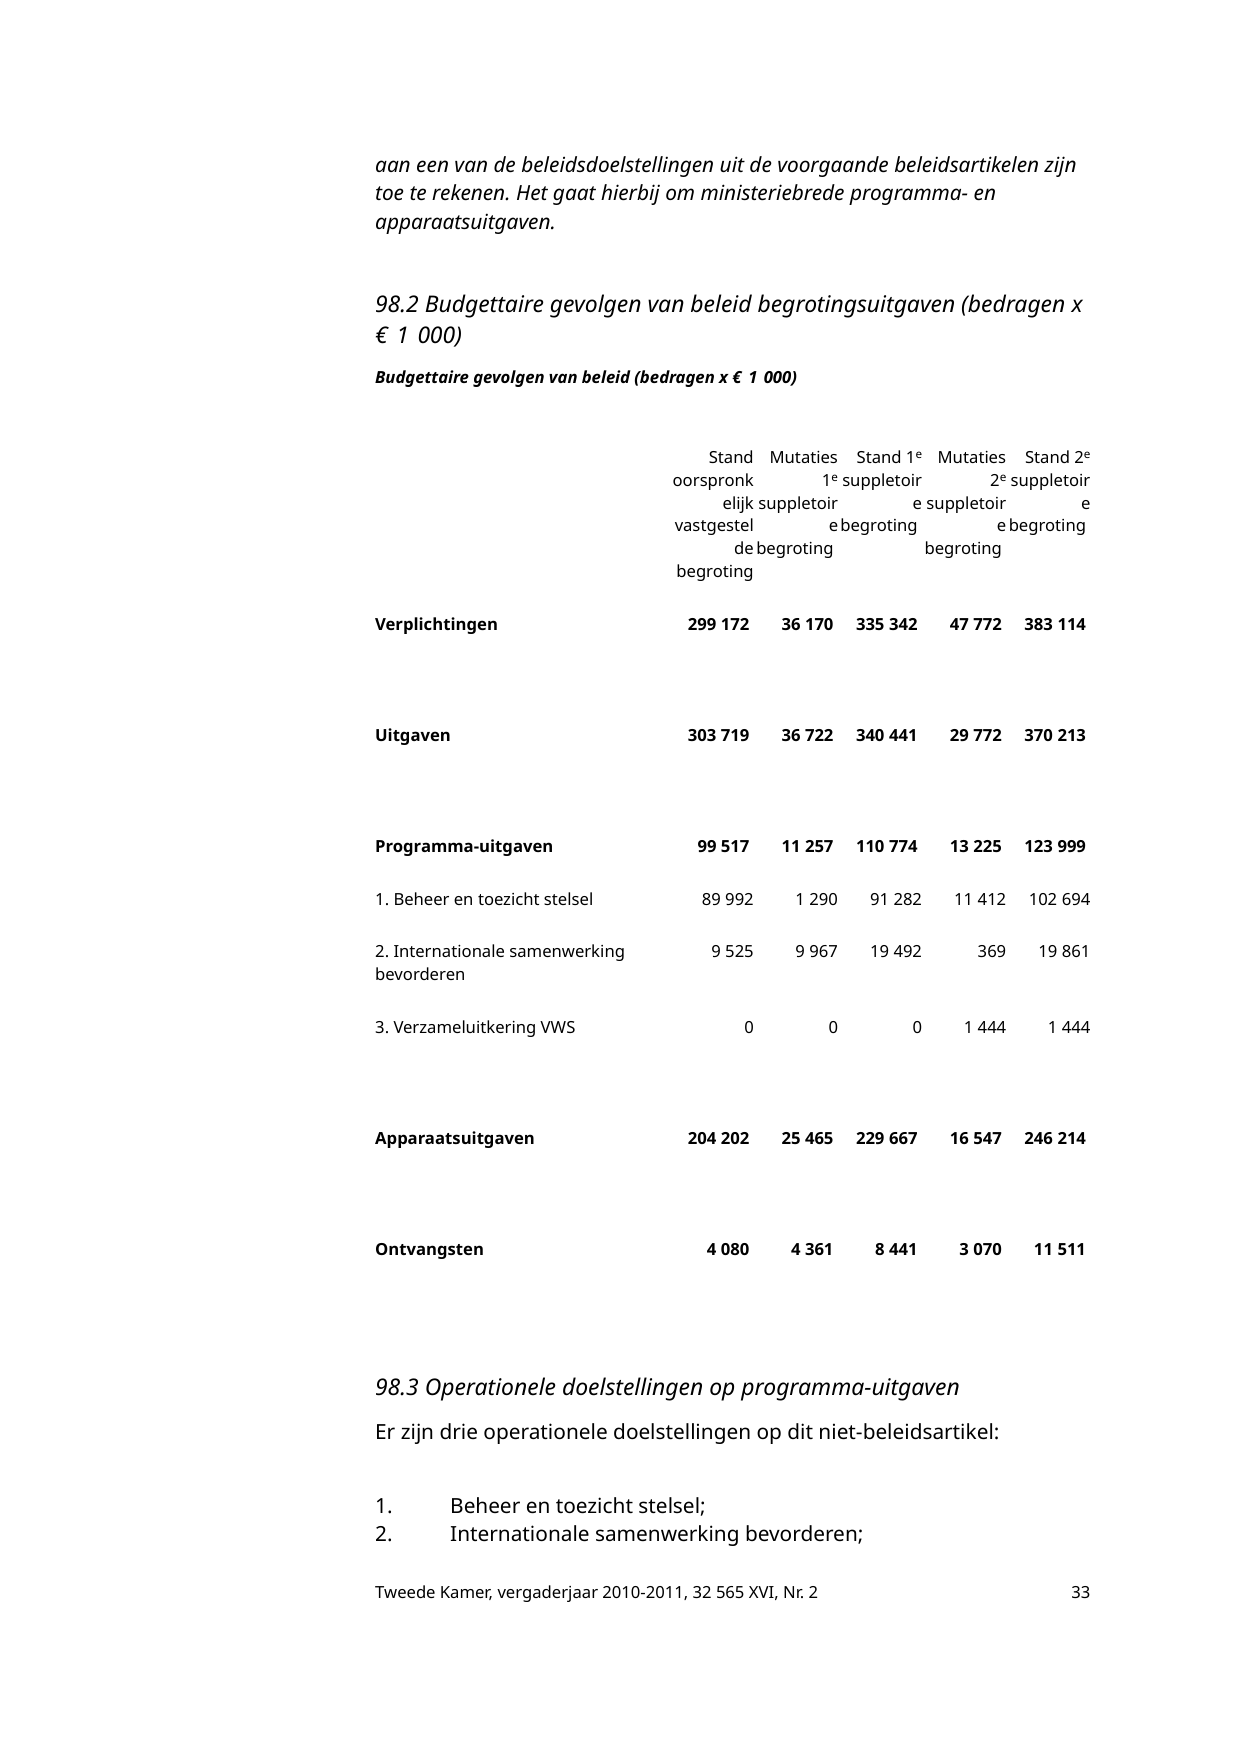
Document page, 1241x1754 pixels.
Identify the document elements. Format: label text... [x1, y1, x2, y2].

table_header Mutaties 1e suppletoire begroting [754, 446, 838, 612]
table_cell 303 719 [669, 723, 753, 776]
table_cell 9 525 [669, 940, 753, 1015]
table_cell 370 213 [1006, 723, 1090, 776]
table_cell Uitgaven [375, 723, 669, 776]
table_cell 0 [754, 1015, 838, 1068]
table_cell Ontvangsten [375, 1238, 669, 1290]
table_cell 340 441 [838, 723, 922, 776]
table_cell [838, 1068, 922, 1126]
table_cell 11 257 [754, 835, 838, 887]
table_cell 19 861 [1006, 940, 1090, 1015]
table_cell [1006, 1068, 1090, 1126]
table_cell 2. Internationale samenwerking bevorderen [375, 940, 669, 1015]
table_header Stand 2e suppletoire begroting [1006, 446, 1090, 612]
table_cell [375, 665, 669, 723]
table_cell Verplichtingen [375, 612, 669, 665]
table_cell [669, 776, 753, 834]
table_header Stand 1e suppletoire begroting [838, 446, 922, 612]
table_cell 299 172 [669, 612, 753, 665]
table_cell 11 412 [922, 887, 1006, 940]
table_header [375, 446, 669, 612]
table_cell 11 511 [1006, 1238, 1090, 1290]
text Budgettaire gevolgen van beleid (bedragen x € 1 000) [375, 365, 1090, 388]
table_cell 8 441 [838, 1238, 922, 1290]
table_cell [754, 1068, 838, 1126]
table_cell 0 [669, 1015, 753, 1068]
table_cell [922, 1068, 1006, 1126]
table_cell [838, 1179, 922, 1238]
table_cell [669, 1179, 753, 1238]
table_cell [838, 665, 922, 723]
table_cell 36 722 [754, 723, 838, 776]
table_cell [1006, 776, 1090, 834]
table_cell [922, 1179, 1006, 1238]
table_cell [922, 665, 1006, 723]
table_cell 13 225 [922, 835, 1006, 887]
table_cell 335 342 [838, 612, 922, 665]
table_cell [375, 1179, 669, 1238]
table_cell 89 992 [669, 887, 753, 940]
subtitle 98.2 Budgettaire gevolgen van beleid begrotingsuitgaven (bedragen x € 1 000) [375, 288, 1090, 350]
table_cell [669, 665, 753, 723]
table_cell 19 492 [838, 940, 922, 1015]
table_cell [1006, 665, 1090, 723]
table_cell 16 547 [922, 1126, 1006, 1179]
table_cell 36 170 [754, 612, 838, 665]
table_cell [922, 776, 1006, 834]
table_cell 91 282 [838, 887, 922, 940]
table_header Mutaties 2e suppletoire begroting [922, 446, 1006, 612]
table_cell 47 772 [922, 612, 1006, 665]
table_cell 0 [838, 1015, 922, 1068]
table_cell [754, 776, 838, 834]
table_cell [669, 1068, 753, 1126]
table_cell 3 070 [922, 1238, 1006, 1290]
table_cell [754, 1179, 838, 1238]
table_cell 1 444 [922, 1015, 1006, 1068]
table_cell 204 202 [669, 1126, 753, 1179]
table_cell [375, 1068, 669, 1126]
table_cell 383 114 [1006, 612, 1090, 665]
table_cell [1006, 1179, 1090, 1238]
table_cell 4 080 [669, 1238, 753, 1290]
table_cell 123 999 [1006, 835, 1090, 887]
table_cell Programma-uitgaven [375, 835, 669, 887]
table_cell [838, 776, 922, 834]
table_cell Apparaatsuitgaven [375, 1126, 669, 1179]
table_cell 369 [922, 940, 1006, 1015]
table_cell 25 465 [754, 1126, 838, 1179]
table_cell [754, 665, 838, 723]
table_cell 110 774 [838, 835, 922, 887]
table_cell 102 694 [1006, 887, 1090, 940]
table_cell 4 361 [754, 1238, 838, 1290]
table_cell 1 290 [754, 887, 838, 940]
text aan een van de beleidsdoelstellingen uit de voorgaande beleidsartikelen zijn toe te rekenen. Het gaat hierbij om ministeriebrede programma- en apparaatsuitgaven. [375, 150, 1090, 235]
table_cell 246 214 [1006, 1126, 1090, 1179]
table_cell 99 517 [669, 835, 753, 887]
table_header Stand oorspronkelijk vastgestelde begroting [669, 446, 753, 612]
table_cell [375, 776, 669, 834]
list Beheer en toezicht stelsel; [375, 1491, 1090, 1519]
table_cell 1. Beheer en toezicht stelsel [375, 887, 669, 940]
table_cell 229 667 [838, 1126, 922, 1179]
text Er zijn drie operationele doelstellingen op dit niet-beleidsartikel: [375, 1417, 1090, 1446]
list Internationale samenwerking bevorderen; [375, 1519, 1090, 1548]
table_cell 29 772 [922, 723, 1006, 776]
subtitle 98.3 Operationele doelstellingen op programma-uitgaven [375, 1371, 1090, 1402]
table_cell 9 967 [754, 940, 838, 1015]
table_cell 3. Verzameluitkering VWS [375, 1015, 669, 1068]
table_cell 1 444 [1006, 1015, 1090, 1068]
